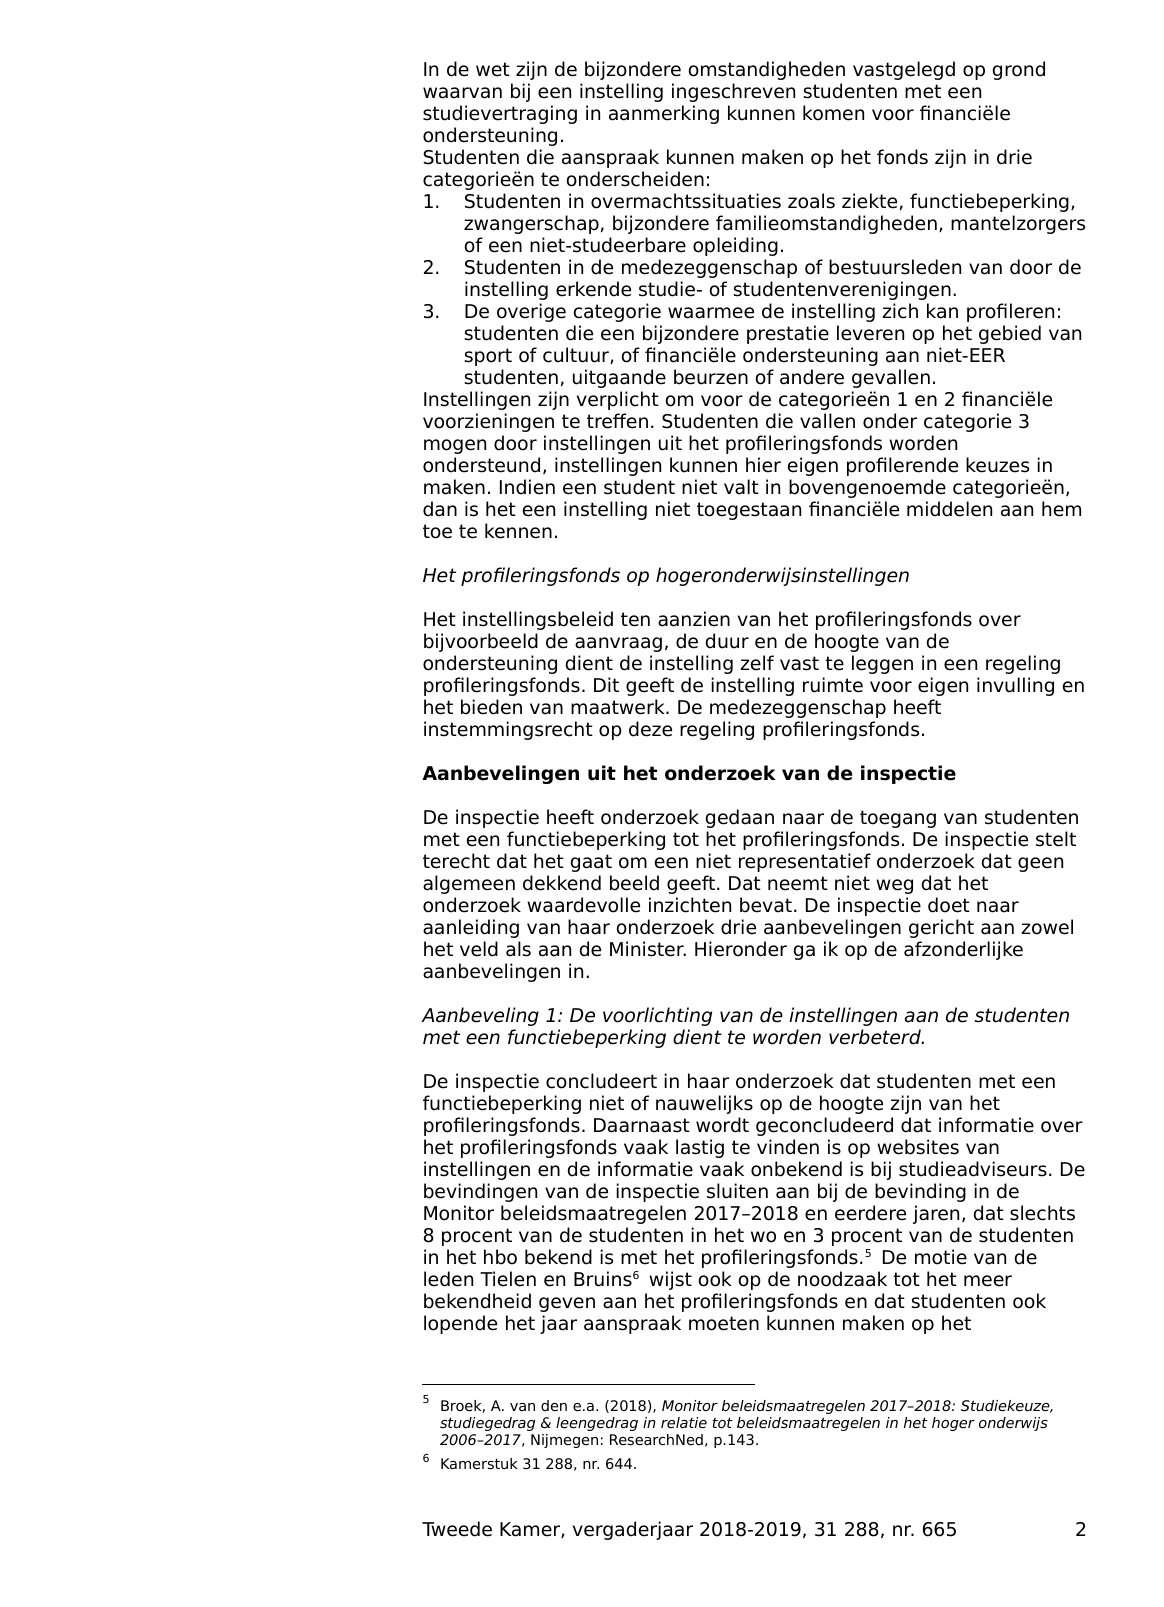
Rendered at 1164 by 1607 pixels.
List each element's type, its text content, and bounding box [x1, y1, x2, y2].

subtitle Aanbeveling 1: De voorlichting van de instellingen aan de studenten met een functiebeperking dient te worden verbeterd. [422, 1005, 1087, 1049]
subtitle Aanbevelingen uit het onderzoek van de inspectie [422, 763, 1087, 785]
text Broek, A. van den e.a. (2018), Monitor beleidsmaatregelen 2017–2018: Studiekeuze, studiegedrag & leengedrag in relatie tot beleidsmaatregelen in het hoger onderwijs 2006–2017, Nijmegen: ResearchNed, p.143. [422, 1393, 1087, 1449]
text De inspectie heeft onderzoek gedaan naar de toegang van studenten met een functiebeperking tot het profileringsfonds. De inspectie stelt terecht dat het gaat om een niet representatief onderzoek dat geen algemeen dekkend beeld geeft. Dat neemt niet weg dat het onderzoek waardevolle inzichten bevat. De inspectie doet naar aanleiding van haar onderzoek drie aanbevelingen gericht aan zowel het veld als aan de Minister. Hieronder ga ik op de afzonderlijke aanbevelingen in. [422, 807, 1087, 983]
text Studenten die aanspraak kunnen maken op het fonds zijn in drie categorieën te onderscheiden: [422, 147, 1087, 191]
text 1. Studenten in overmachtssituaties zoals ziekte, functiebeperking, zwangerschap, bijzondere familieomstandigheden, mantelzorgers of een niet-studeerbare opleiding. [422, 191, 1087, 257]
text 3. De overige categorie waarmee de instelling zich kan profileren: studenten die een bijzondere prestatie leveren op het gebied van sport of cultuur, of financiële ondersteuning aan niet-EER studenten, uitgaande beurzen of andere gevallen. [422, 301, 1087, 389]
text In de wet zijn de bijzondere omstandigheden vastgelegd op grond waarvan bij een instelling ingeschreven studenten met een studievertraging in aanmerking kunnen komen voor financiële ondersteuning. [422, 59, 1087, 147]
text 2. Studenten in de medezeggenschap of bestuursleden van door de instelling erkende studie- of studentenverenigingen. [422, 257, 1087, 301]
text De inspectie concludeert in haar onderzoek dat studenten met een functiebeperking niet of nauwelijks op de hoogte zijn van het profileringsfonds. Daarnaast wordt geconcludeerd dat informatie over het profileringsfonds vaak lastig te vinden is op websites van instellingen en de informatie vaak onbekend is bij studieadviseurs. De bevindingen van de inspectie sluiten aan bij de bevinding in de Monitor beleidsmaatregelen 2017–2018 en eerdere jaren, dat slechts 8 procent van de studenten in het wo en 3 procent van de studenten in het hbo bekend is met het profileringsfonds. De motie van de leden Tielen en Bruins wijst ook op de noodzaak tot het meer bekendheid geven aan het profileringsfonds en dat studenten ook lopende het jaar aanspraak moeten kunnen maken op het [422, 1071, 1087, 1335]
text Instellingen zijn verplicht om voor de categorieën 1 en 2 financiële voorzieningen te treffen. Studenten die vallen onder categorie 3 mogen door instellingen uit het profileringsfonds worden ondersteund, instellingen kunnen hier eigen profilerende keuzes in maken. Indien een student niet valt in bovengenoemde categorieën, dan is het een instelling niet toegestaan financiële middelen aan hem toe te kennen. [422, 389, 1087, 543]
subtitle Het profileringsfonds op hogeronderwijsinstellingen [422, 565, 1087, 587]
text Kamerstuk 31 288, nr. 644. [422, 1452, 1087, 1474]
text Het instellingsbeleid ten aanzien van het profileringsfonds over bijvoorbeeld de aanvraag, de duur en de hoogte van de ondersteuning dient de instelling zelf vast te leggen in een regeling profileringsfonds. Dit geeft de instelling ruimte voor eigen invulling en het bieden van maatwerk. De medezeggenschap heeft instemmingsrecht op deze regeling profileringsfonds. [422, 609, 1087, 741]
